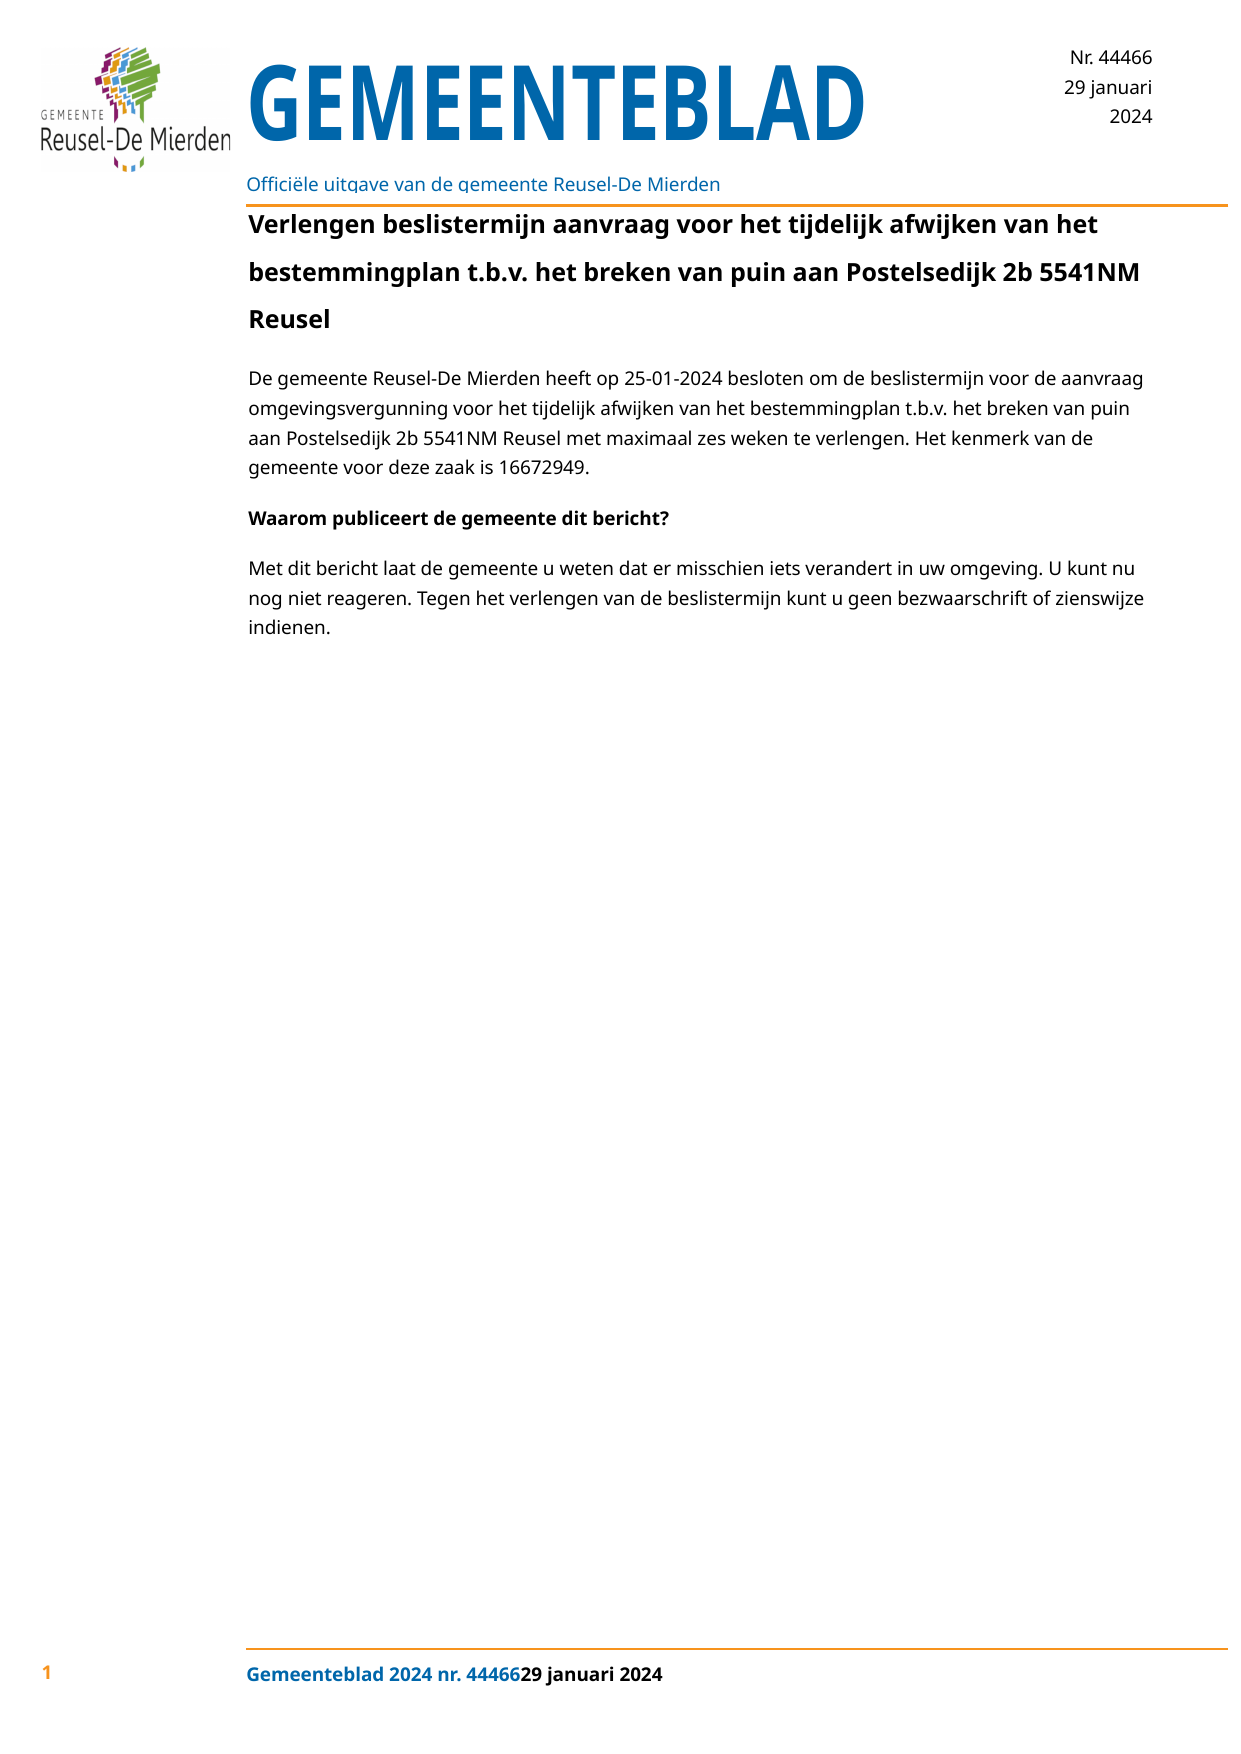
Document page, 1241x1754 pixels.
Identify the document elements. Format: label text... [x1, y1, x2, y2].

text Verlengen beslistermijn aanvraag voor het tijdelijk afwijken van het bestemmingplan t.b.v. het breken van puin aan Postelsedijk 2b 5541NM Reusel [248, 207, 1152, 336]
text Waarom publiceert de gemeente dit bericht? [248, 505, 1152, 530]
text Met dit bericht laat de gemeente u weten dat er misschien iets verandert in uw omgeving. U kunt nu nog niet reageren. Tegen het verlengen van de beslistermijn kunt u geen bezwaarschrift of zienswijze indienen. [248, 555, 1152, 640]
picture [41, 47, 231, 172]
text De gemeente Reusel-De Mierden heeft op 25-01-2024 besloten om de beslistermijn voor de aanvraag omgevingsvergunning voor het tijdelijk afwijken van het bestemmingplan t.b.v. het breken van puin aan Postelsedijk 2b 5541NM Reusel met maximaal zes weken te verlengen. Het kenmerk van de gemeente voor deze zaak is 16672949. [248, 366, 1152, 480]
